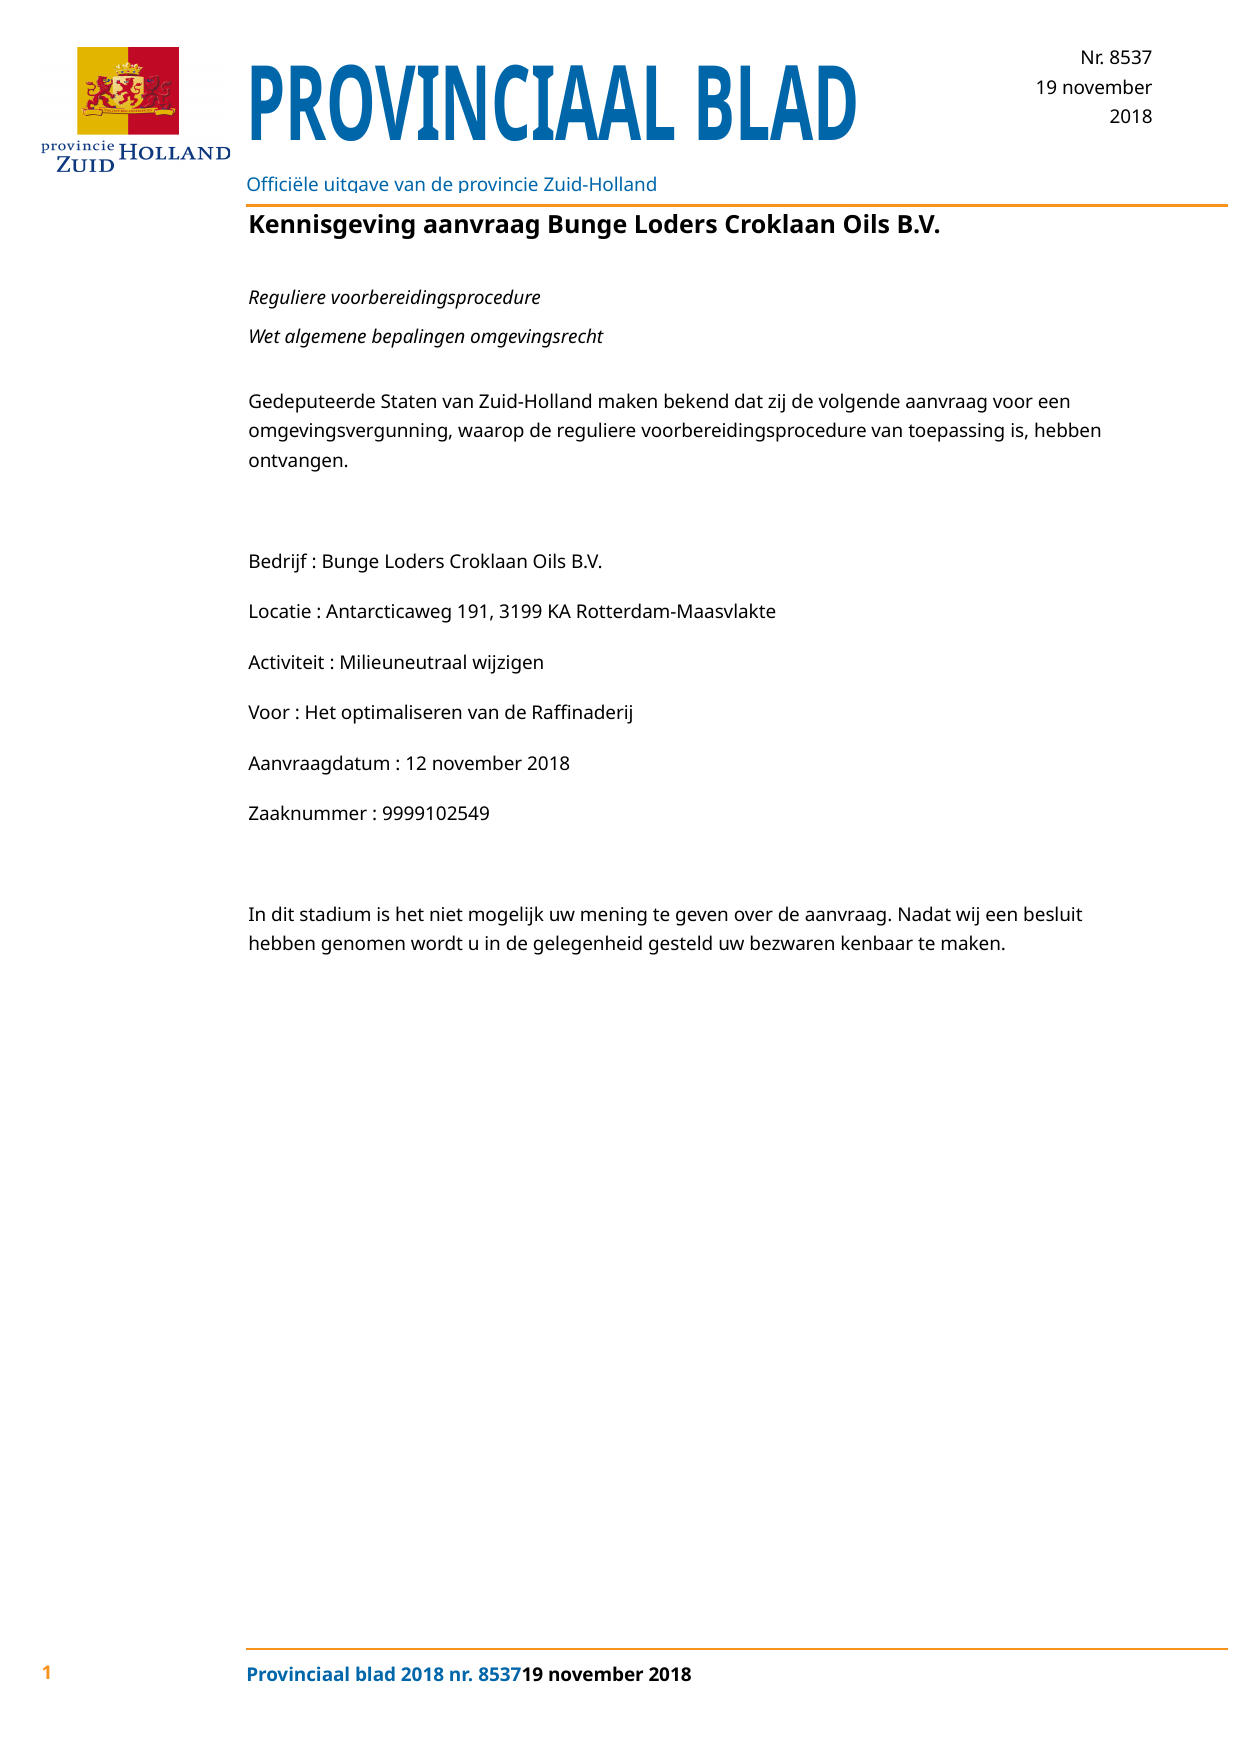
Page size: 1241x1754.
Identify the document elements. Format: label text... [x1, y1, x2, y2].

text In dit stadium is het niet mogelijk uw mening te geven over de aanvraag. Nadat wij een besluit hebben genomen wordt u in de gelegenheid gesteld uw bezwaren kenbaar te maken. [248, 901, 1152, 956]
text Zaaknummer : 9999102549 [248, 800, 1152, 826]
text Bedrijf : Bunge Loders Croklaan Oils B.V. [248, 548, 1152, 574]
text Reguliere voorbereidingsprocedure [248, 284, 1152, 309]
text Wet algemene bepalingen omgevingsrecht [248, 323, 1152, 349]
text Gedeputeerde Staten van Zuid-Holland maken bekend dat zij de volgende aanvraag voor een omgevingsvergunning, waarop de reguliere voorbereidingsprocedure van toepassing is, hebben ontvangen. [248, 388, 1152, 473]
text Voor : Het optimaliseren van de Raffinaderij [248, 699, 1152, 725]
text Kennisgeving aanvraag Bunge Loders Croklaan Oils B.V. [248, 207, 1152, 241]
text Activiteit : Milieuneutraal wijzigen [248, 649, 1152, 675]
picture [41, 47, 231, 172]
text Locatie : Antarcticaweg 191, 3199 KA Rotterdam-Maasvlakte [248, 598, 1152, 624]
text Aanvraagdatum : 12 november 2018 [248, 750, 1152, 776]
